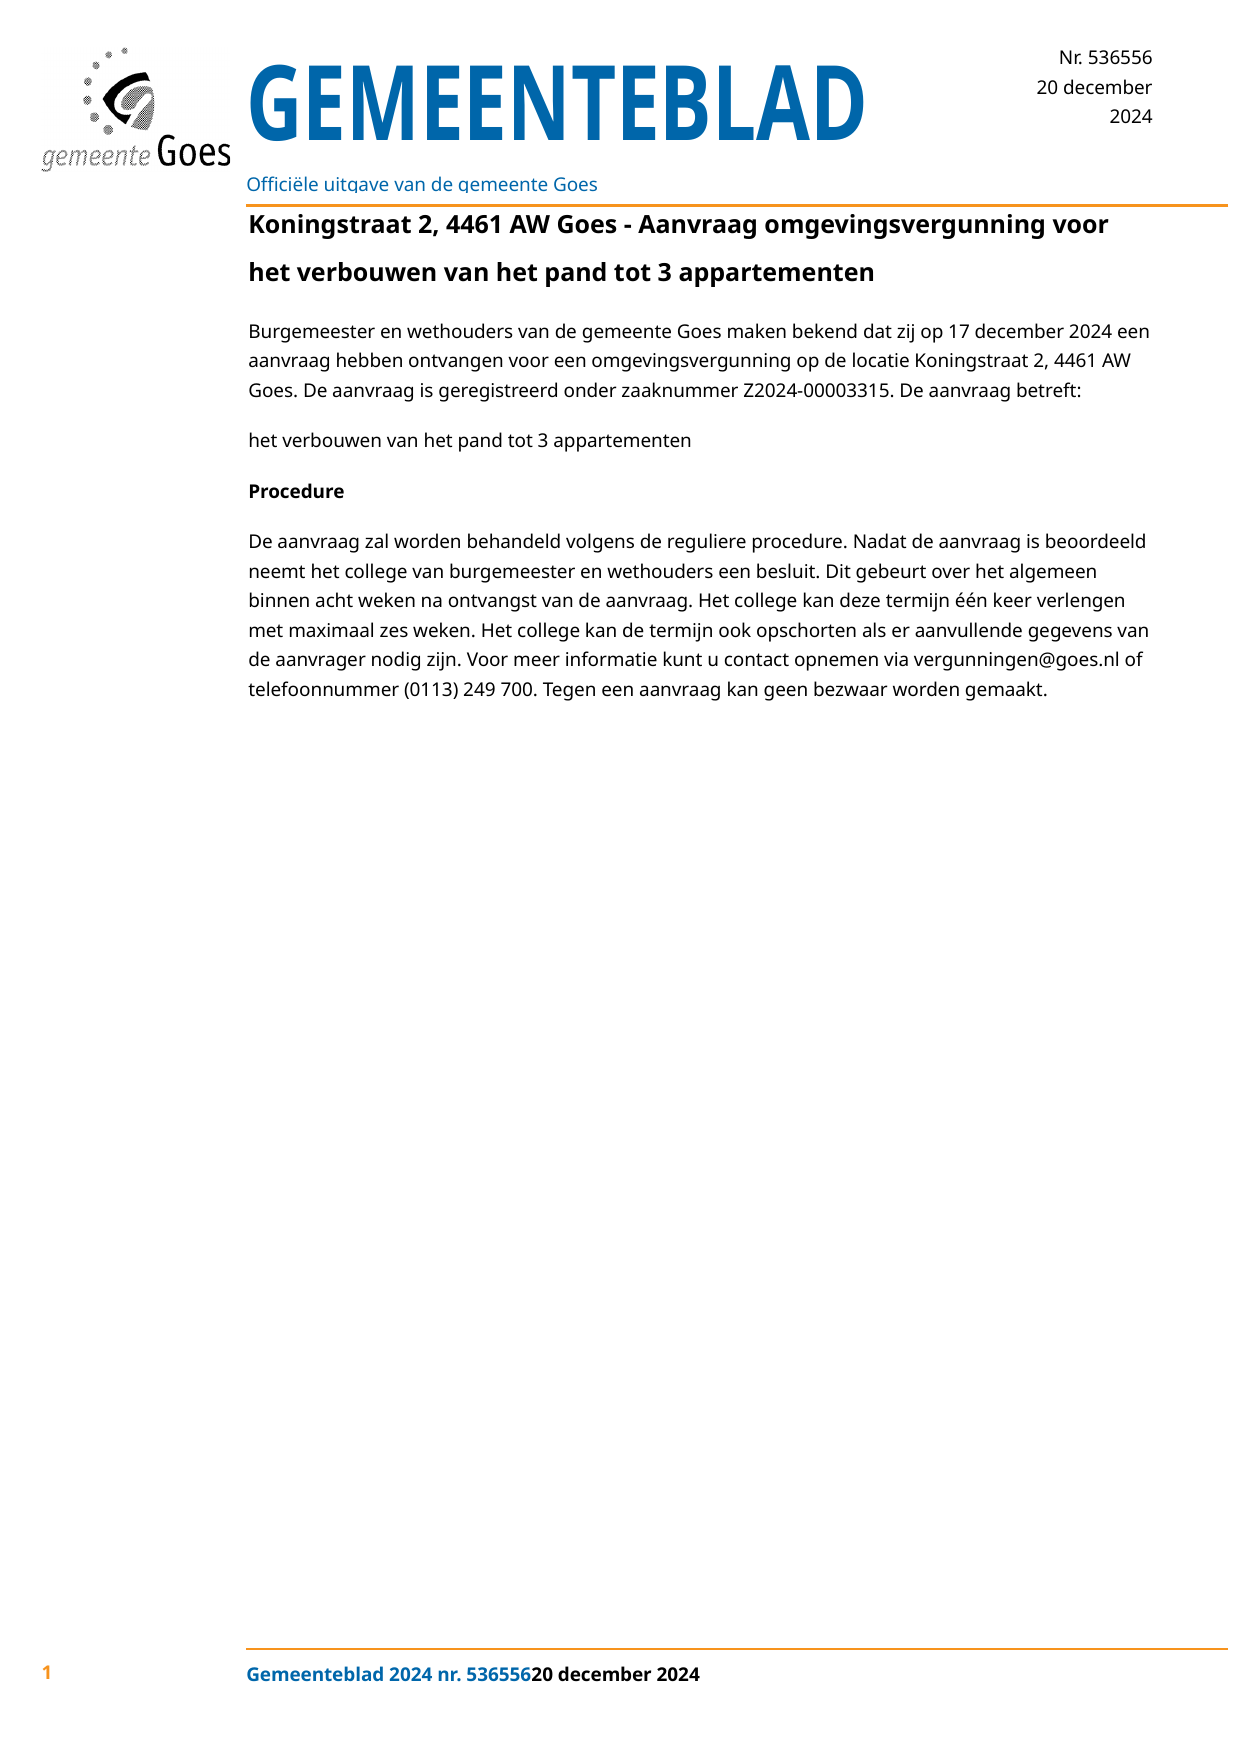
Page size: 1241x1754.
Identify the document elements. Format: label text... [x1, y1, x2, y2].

text het verbouwen van het pand tot 3 appartementen [248, 427, 1152, 453]
text Procedure [248, 478, 1152, 504]
text De aanvraag zal worden behandeld volgens de reguliere procedure. Nadat de aanvraag is beoordeeld neemt het college van burgemeester en wethouders een besluit. Dit gebeurt over het algemeen binnen acht weken na ontvangst van de aanvraag. Het college kan deze termijn één keer verlengen met maximaal zes weken. Het college kan de termijn ook opschorten als er aanvullende gegevens van de aanvrager nodig zijn. Voor meer informatie kunt u contact opnemen via vergunningen@goes.nl of telefoonnummer (0113) 249 700. Tegen een aanvraag kan geen bezwaar worden gemaakt. [248, 528, 1152, 702]
text Koningstraat 2, 4461 AW Goes - Aanvraag omgevingsvergunning voor het verbouwen van het pand tot 3 appartementen [248, 207, 1152, 288]
text Burgemeester en wethouders van de gemeente Goes maken bekend dat zij op 17 december 2024 een aanvraag hebben ontvangen voor een omgevingsvergunning op de locatie Koningstraat 2, 4461 AW Goes. De aanvraag is geregistreerd onder zaaknummer Z2024-00003315. De aanvraag betreft: [248, 318, 1152, 403]
picture [41, 47, 231, 172]
